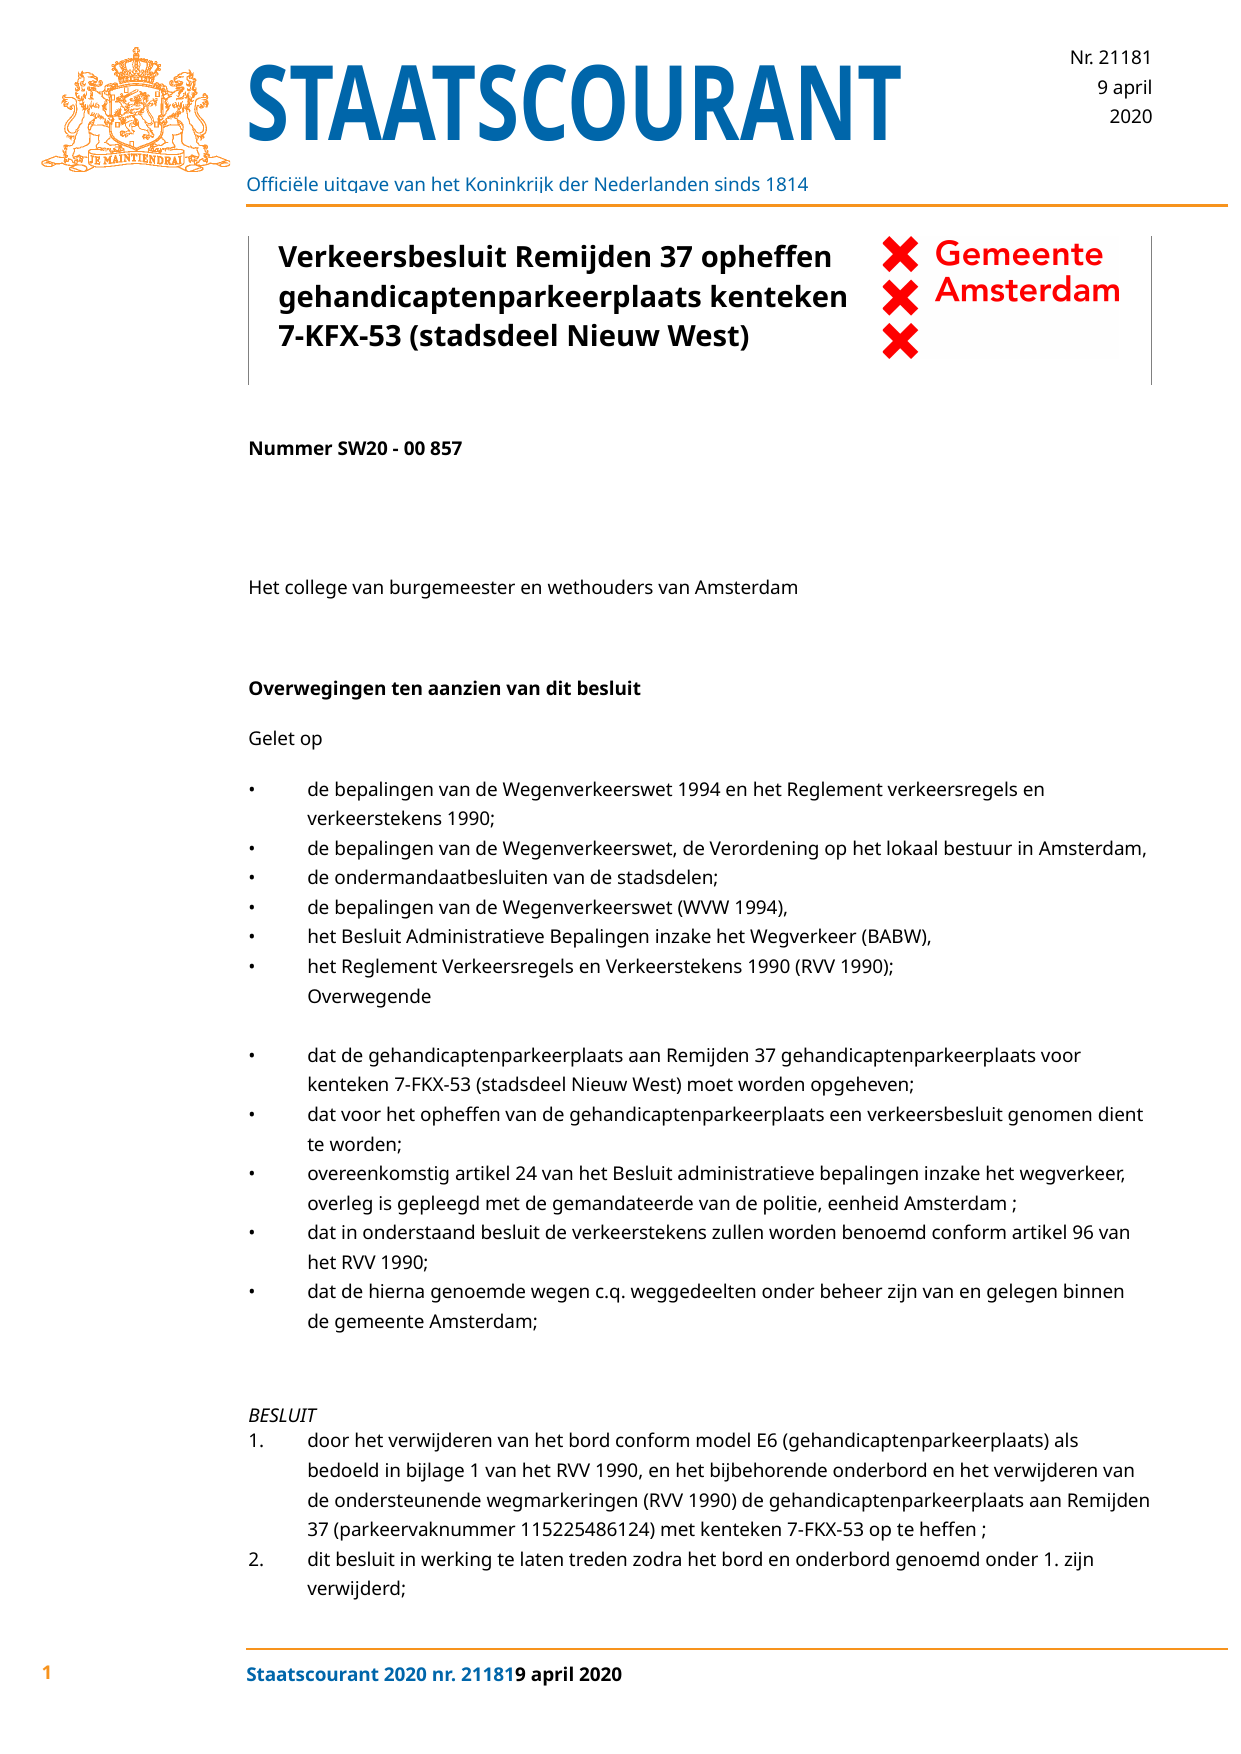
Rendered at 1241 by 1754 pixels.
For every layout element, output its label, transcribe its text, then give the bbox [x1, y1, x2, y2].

list dat voor het opheffen van de gehandicaptenparkeerplaats een verkeersbesluit genomen dient te worden; [248, 1101, 1152, 1157]
text BESLUIT [248, 1402, 1152, 1428]
list overeenkomstig artikel 24 van het Besluit administratieve bepalingen inzake het wegverkeer, overleg is gepleegd met de gemandateerde van de politie, eenheid Amsterdam ; [248, 1160, 1152, 1216]
list dat in onderstaand besluit de verkeerstekens zullen worden benoemd conform artikel 96 van het RVV 1990; [248, 1219, 1152, 1275]
list de bepalingen van de Wegenverkeerswet 1994 en het Reglement verkeersregels en verkeerstekens 1990; [248, 776, 1152, 831]
table_header Verkeersbesluit Remijden 37 opheffen gehandicaptenparkeerplaats kenteken 7-KFX-53 (stadsdeel Nieuw West) [249, 236, 850, 385]
list dat de hierna genoemde wegen c.q. weggedeelten onder beheer zijn van en gelegen binnen de gemeente Amsterdam; [248, 1279, 1152, 1334]
picture [882, 236, 1119, 359]
list dit besluit in werking te laten treden zodra het bord en onderbord genoemd onder 1. zijn verwijderd; [248, 1546, 1152, 1601]
list Overwegende [248, 983, 1152, 1009]
text Nummer SW20 - 00 857 [248, 435, 1152, 461]
text Gelet op [248, 725, 1152, 751]
list het Reglement Verkeersregels en Verkeerstekens 1990 (RVV 1990); [248, 953, 1152, 979]
text Het college van burgemeester en wethouders van Amsterdam [248, 574, 1152, 600]
list het Besluit Administratieve Bepalingen inzake het Wegverkeer (BABW), [248, 924, 1152, 949]
picture [41, 47, 231, 172]
list de bepalingen van de Wegenverkeerswet, de Verordening op het lokaal bestuur in Amsterdam, [248, 835, 1152, 861]
list door het verwijderen van het bord conform model E6 (gehandicaptenparkeerplaats) als bedoeld in bijlage 1 van het RVV 1990, en het bijbehorende onderbord en het verwijderen van de ondersteunende wegmarkeringen (RVV 1990) de gehandicaptenparkeerplaats aan Remijden 37 (parkeervaknummer 115225486124) met kenteken 7-FKX-53 op te heffen ; [248, 1428, 1152, 1542]
list de ondermandaatbesluiten van de stadsdelen; [248, 864, 1152, 890]
list dat de gehandicaptenparkeerplaats aan Remijden 37 gehandicaptenparkeerplaats voor kenteken 7-FKX-53 (stadsdeel Nieuw West) moet worden opgeheven; [248, 1042, 1152, 1097]
list de bepalingen van de Wegenverkeerswet (WVW 1994), [248, 894, 1152, 920]
text Overwegingen ten aanzien van dit besluit [248, 675, 1152, 701]
table_header [850, 236, 1151, 385]
